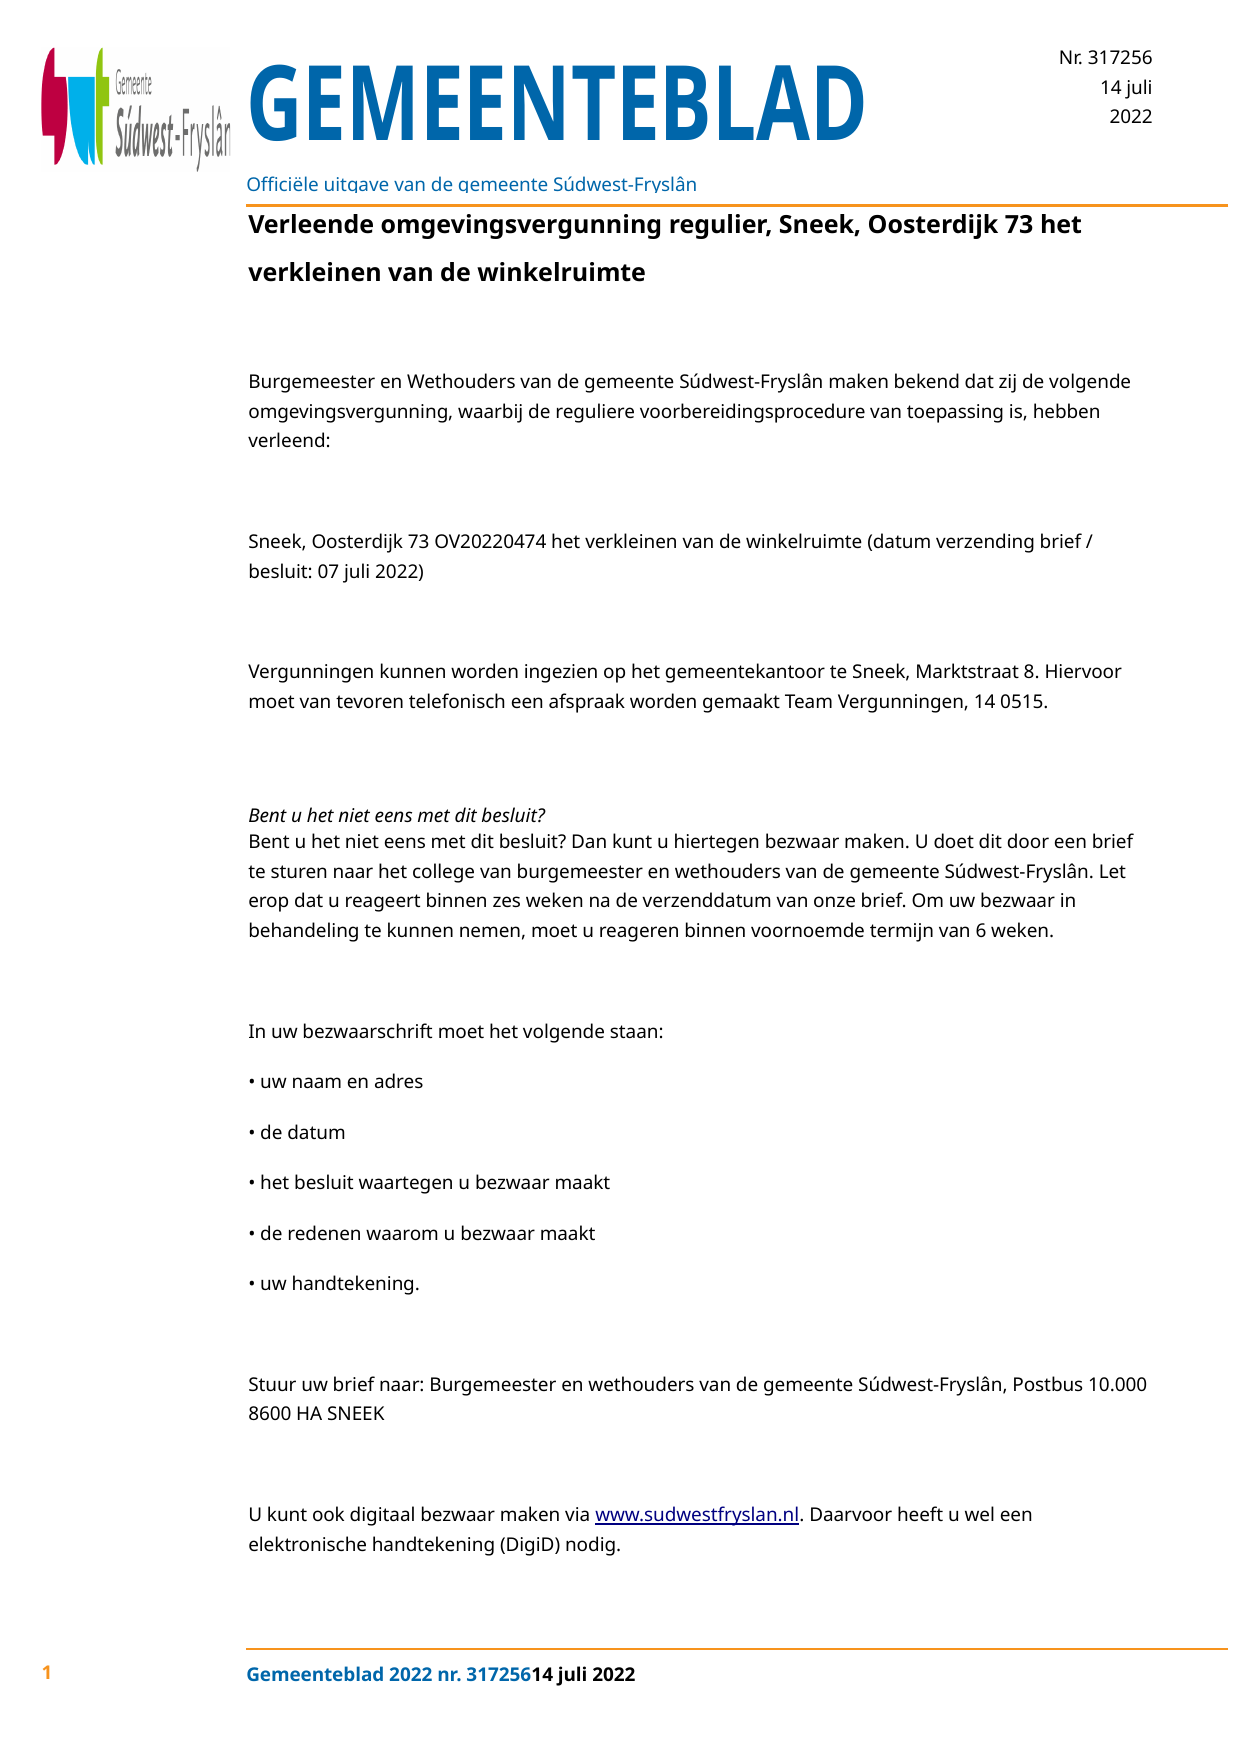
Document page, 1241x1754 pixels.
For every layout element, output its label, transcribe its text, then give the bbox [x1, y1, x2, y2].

text In uw bezwaarschrift moet het volgende staan: [248, 1018, 1152, 1044]
text • de datum [248, 1119, 1152, 1144]
text Verleende omgevingsvergunning regulier, Sneek, Oosterdijk 73 het verkleinen van de winkelruimte [248, 207, 1152, 288]
text • de redenen waarom u bezwaar maakt [248, 1220, 1152, 1245]
text Vergunningen kunnen worden ingezien op het gemeentekantoor te Sneek, Marktstraat 8. Hiervoor moet van tevoren telefonisch een afspraak worden gemaakt Team Vergunningen, 14 0515. [248, 659, 1152, 714]
text Bent u het niet eens met dit besluit? Dan kunt u hiertegen bezwaar maken. U doet dit door een brief te sturen naar het college van burgemeester en wethouders van de gemeente Súdwest-Fryslân. Let erop dat u reageert binnen zes weken na de verzenddatum van onze brief. Om uw bezwaar in behandeling te kunnen nemen, moet u reageren binnen voornoemde termijn van 6 weken. [248, 828, 1152, 943]
text Bent u het niet eens met dit besluit? [248, 803, 1152, 828]
text • het besluit waartegen u bezwaar maakt [248, 1169, 1152, 1195]
text • uw naam en adres [248, 1068, 1152, 1094]
text Sneek, Oosterdijk 73 OV20220474 het verkleinen van de winkelruimte (datum verzending brief / besluit: 07 juli 2022) [248, 528, 1152, 584]
text Burgemeester en Wethouders van de gemeente Súdwest-Fryslân maken bekend dat zij de volgende omgevingsvergunning, waarbij de reguliere voorbereidingsprocedure van toepassing is, hebben verleend: [248, 368, 1152, 453]
picture [41, 47, 231, 172]
text U kunt ook digitaal bezwaar maken via www.sudwestfryslan.nl. Daarvoor heeft u wel een elektronische handtekening (DigiD) nodig. [248, 1501, 1152, 1557]
text Stuur uw brief naar: Burgemeester en wethouders van de gemeente Súdwest-Fryslân, Postbus 10.000 8600 HA SNEEK [248, 1371, 1152, 1426]
text • uw handtekening. [248, 1270, 1152, 1296]
